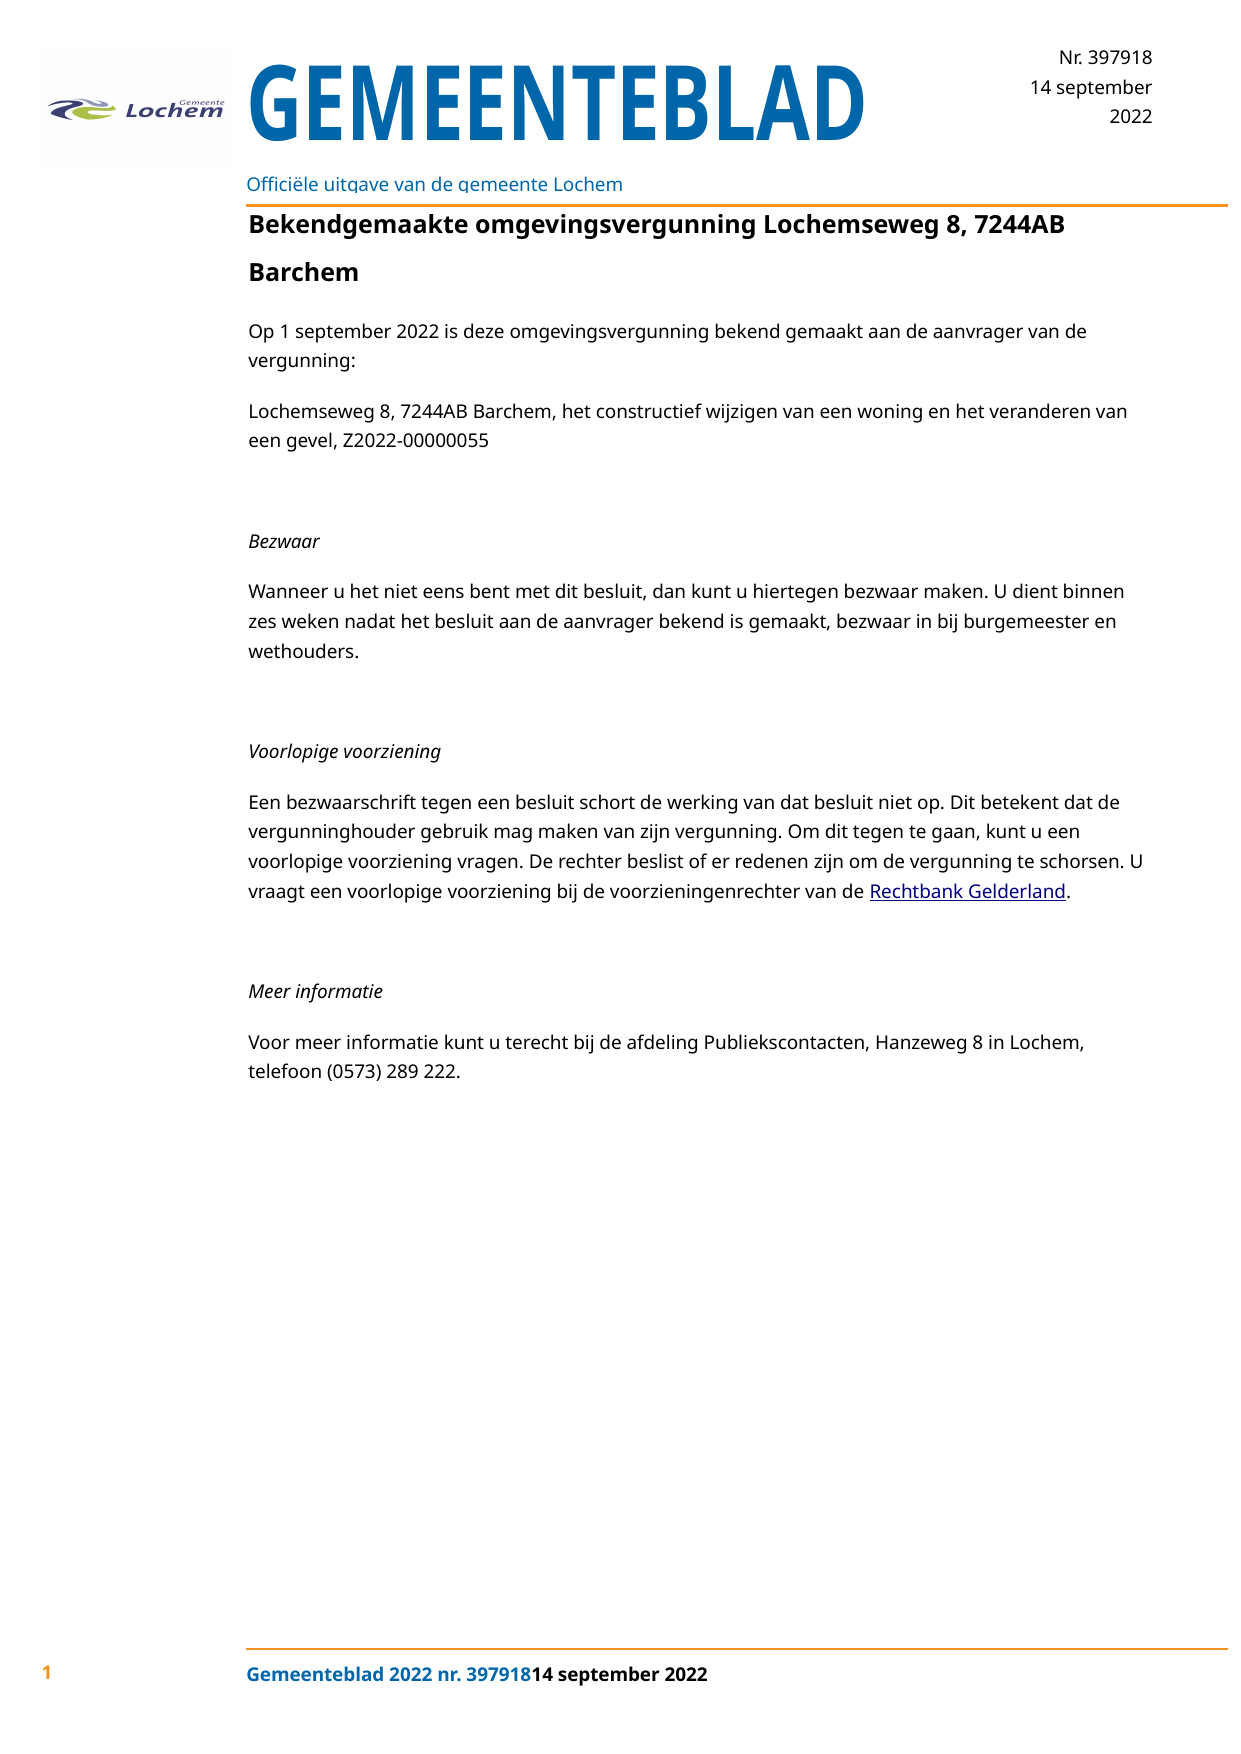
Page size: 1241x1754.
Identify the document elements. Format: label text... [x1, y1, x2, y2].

text Voor meer informatie kunt u terecht bij de afdeling Publiekscontacten, Hanzeweg 8 in Lochem, telefoon (0573) 289 222. [248, 1029, 1152, 1084]
text Een bezwaarschrift tegen een besluit schort de werking van dat besluit niet op. Dit betekent dat de vergunninghouder gebruik mag maken van zijn vergunning. Om dit tegen te gaan, kunt u een voorlopige voorziening vragen. De rechter beslist of er redenen zijn om de vergunning te schorsen. U vraagt een voorlopige voorziening bij de voorzieningenrechter van de Rechtbank Gelderland. [248, 789, 1152, 904]
picture [41, 47, 231, 172]
text Wanneer u het niet eens bent met dit besluit, dan kunt u hiertegen bezwaar maken. U dient binnen zes weken nadat het besluit aan de aanvrager bekend is gemaakt, bezwaar in bij burgemeester en wethouders. [248, 579, 1152, 664]
text Voorlopige voorziening [248, 739, 1152, 764]
text Op 1 september 2022 is deze omgevingsvergunning bekend gemaakt aan de aanvrager van de vergunning: [248, 318, 1152, 373]
text Lochemseweg 8, 7244AB Barchem, het constructief wijzigen van een woning en het veranderen van een gevel, Z2022-00000055 [248, 398, 1152, 453]
text Bezwaar [248, 528, 1152, 554]
text Meer informatie [248, 979, 1152, 1004]
text Bekendgemaakte omgevingsvergunning Lochemseweg 8, 7244AB Barchem [248, 207, 1152, 288]
